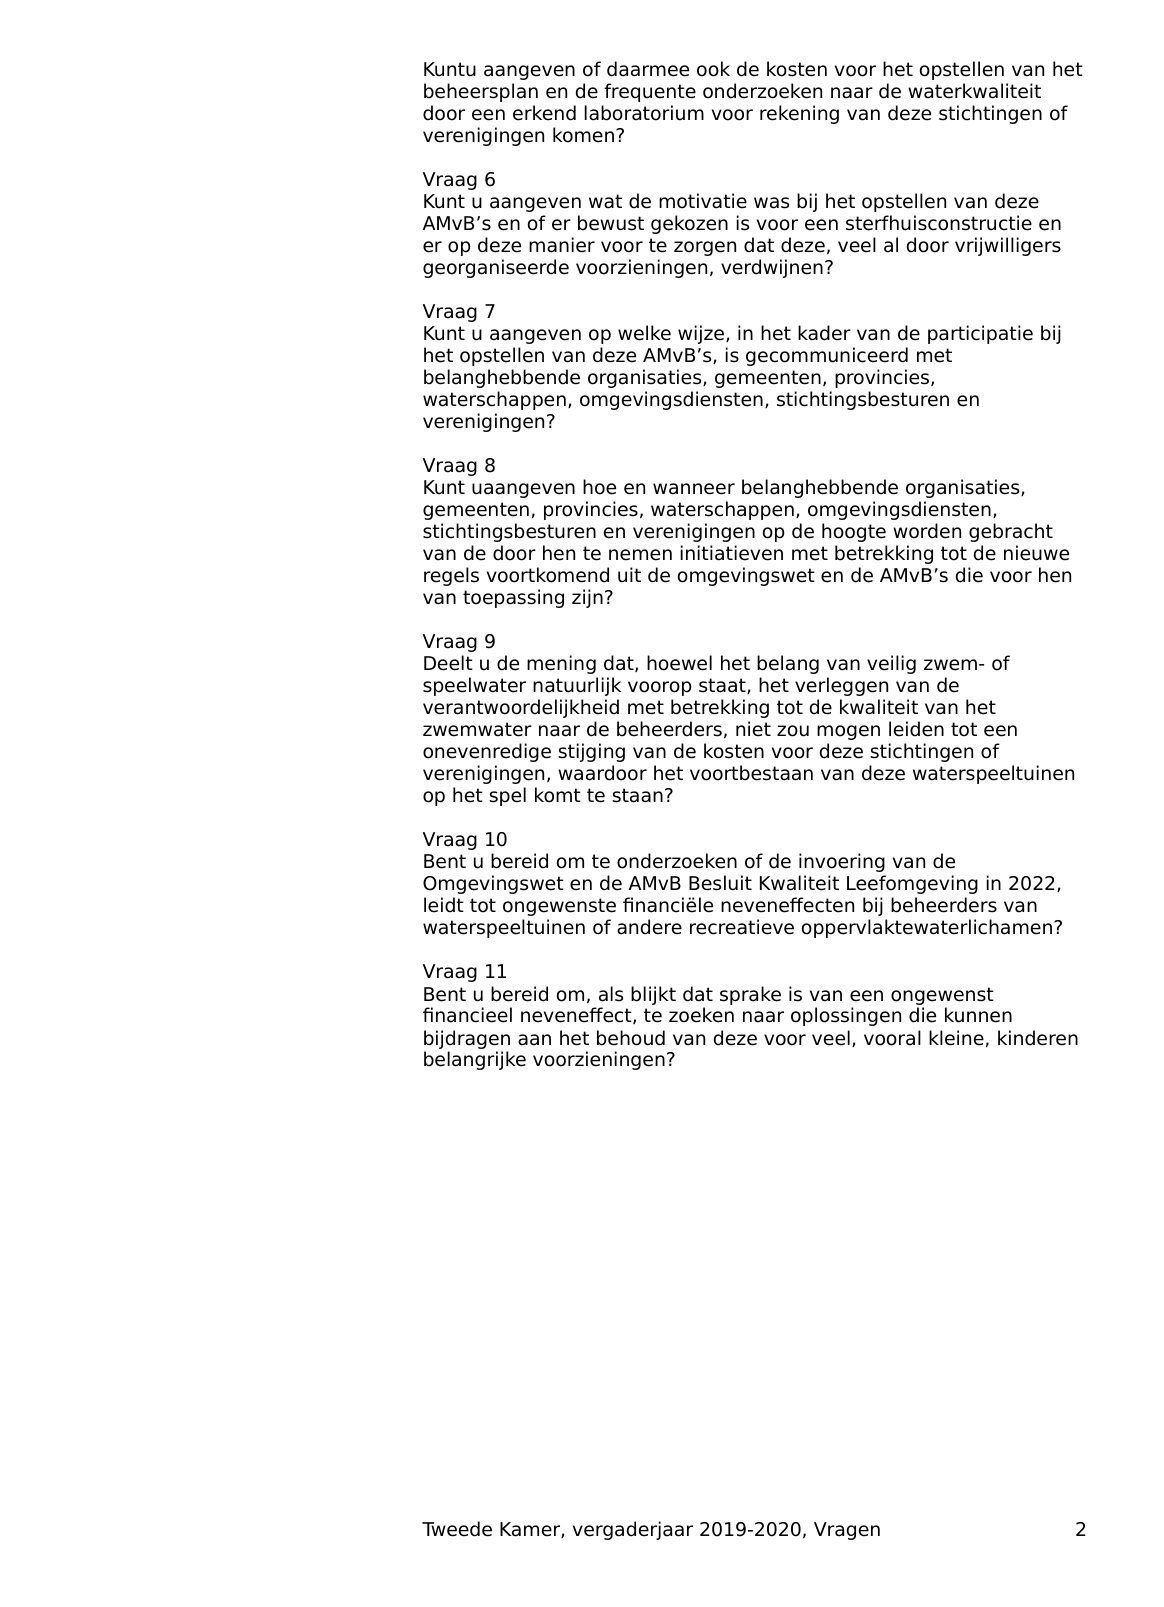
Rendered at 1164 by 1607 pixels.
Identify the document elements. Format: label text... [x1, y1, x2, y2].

text Bent u bereid om, als blijkt dat sprake is van een ongewenst financieel neveneffect, te zoeken naar oplossingen die kunnen bijdragen aan het behoud van deze voor veel, vooral kleine, kinderen belangrijke voorzieningen? [422, 983, 1087, 1071]
text Kunt u aangeven op welke wijze, in het kader van de participatie bij het opstellen van deze AMvB’s, is gecommuniceerd met belanghebbende organisaties, gemeenten, provincies, waterschappen, omgevingsdiensten, stichtingsbesturen en verenigingen? [422, 323, 1087, 433]
text Kuntu aangeven of daarmee ook de kosten voor het opstellen van het beheersplan en de frequente onderzoeken naar de waterkwaliteit door een erkend laboratorium voor rekening van deze stichtingen of verenigingen komen? [422, 59, 1087, 147]
text Vraag 9 [422, 631, 1087, 653]
text Vraag 11 [422, 961, 1087, 983]
text Deelt u de mening dat, hoewel het belang van veilig zwem- of speelwater natuurlijk voorop staat, het verleggen van de verantwoordelijkheid met betrekking tot de kwaliteit van het zwemwater naar de beheerders, niet zou mogen leiden tot een onevenredige stijging van de kosten voor deze stichtingen of verenigingen, waardoor het voortbestaan van deze waterspeeltuinen op het spel komt te staan? [422, 653, 1087, 807]
text Vraag 6 [422, 169, 1087, 191]
text Bent u bereid om te onderzoeken of de invoering van de Omgevingswet en de AMvB Besluit Kwaliteit Leefomgeving in 2022, leidt tot ongewenste financiële neveneffecten bij beheerders van waterspeeltuinen of andere recreatieve oppervlaktewaterlichamen? [422, 851, 1087, 939]
text Kunt uaangeven hoe en wanneer belanghebbende organisaties, gemeenten, provincies, waterschappen, omgevingsdiensten, stichtingsbesturen en verenigingen op de hoogte worden gebracht van de door hen te nemen initiatieven met betrekking tot de nieuwe regels voortkomend uit de omgevingswet en de AMvB’s die voor hen van toepassing zijn? [422, 477, 1087, 609]
text Vraag 7 [422, 301, 1087, 323]
text Vraag 8 [422, 455, 1087, 477]
text Kunt u aangeven wat de motivatie was bij het opstellen van deze AMvB’s en of er bewust gekozen is voor een sterfhuisconstructie en er op deze manier voor te zorgen dat deze, veel al door vrijwilligers georganiseerde voorzieningen, verdwijnen? [422, 191, 1087, 279]
text Vraag 10 [422, 829, 1087, 851]
